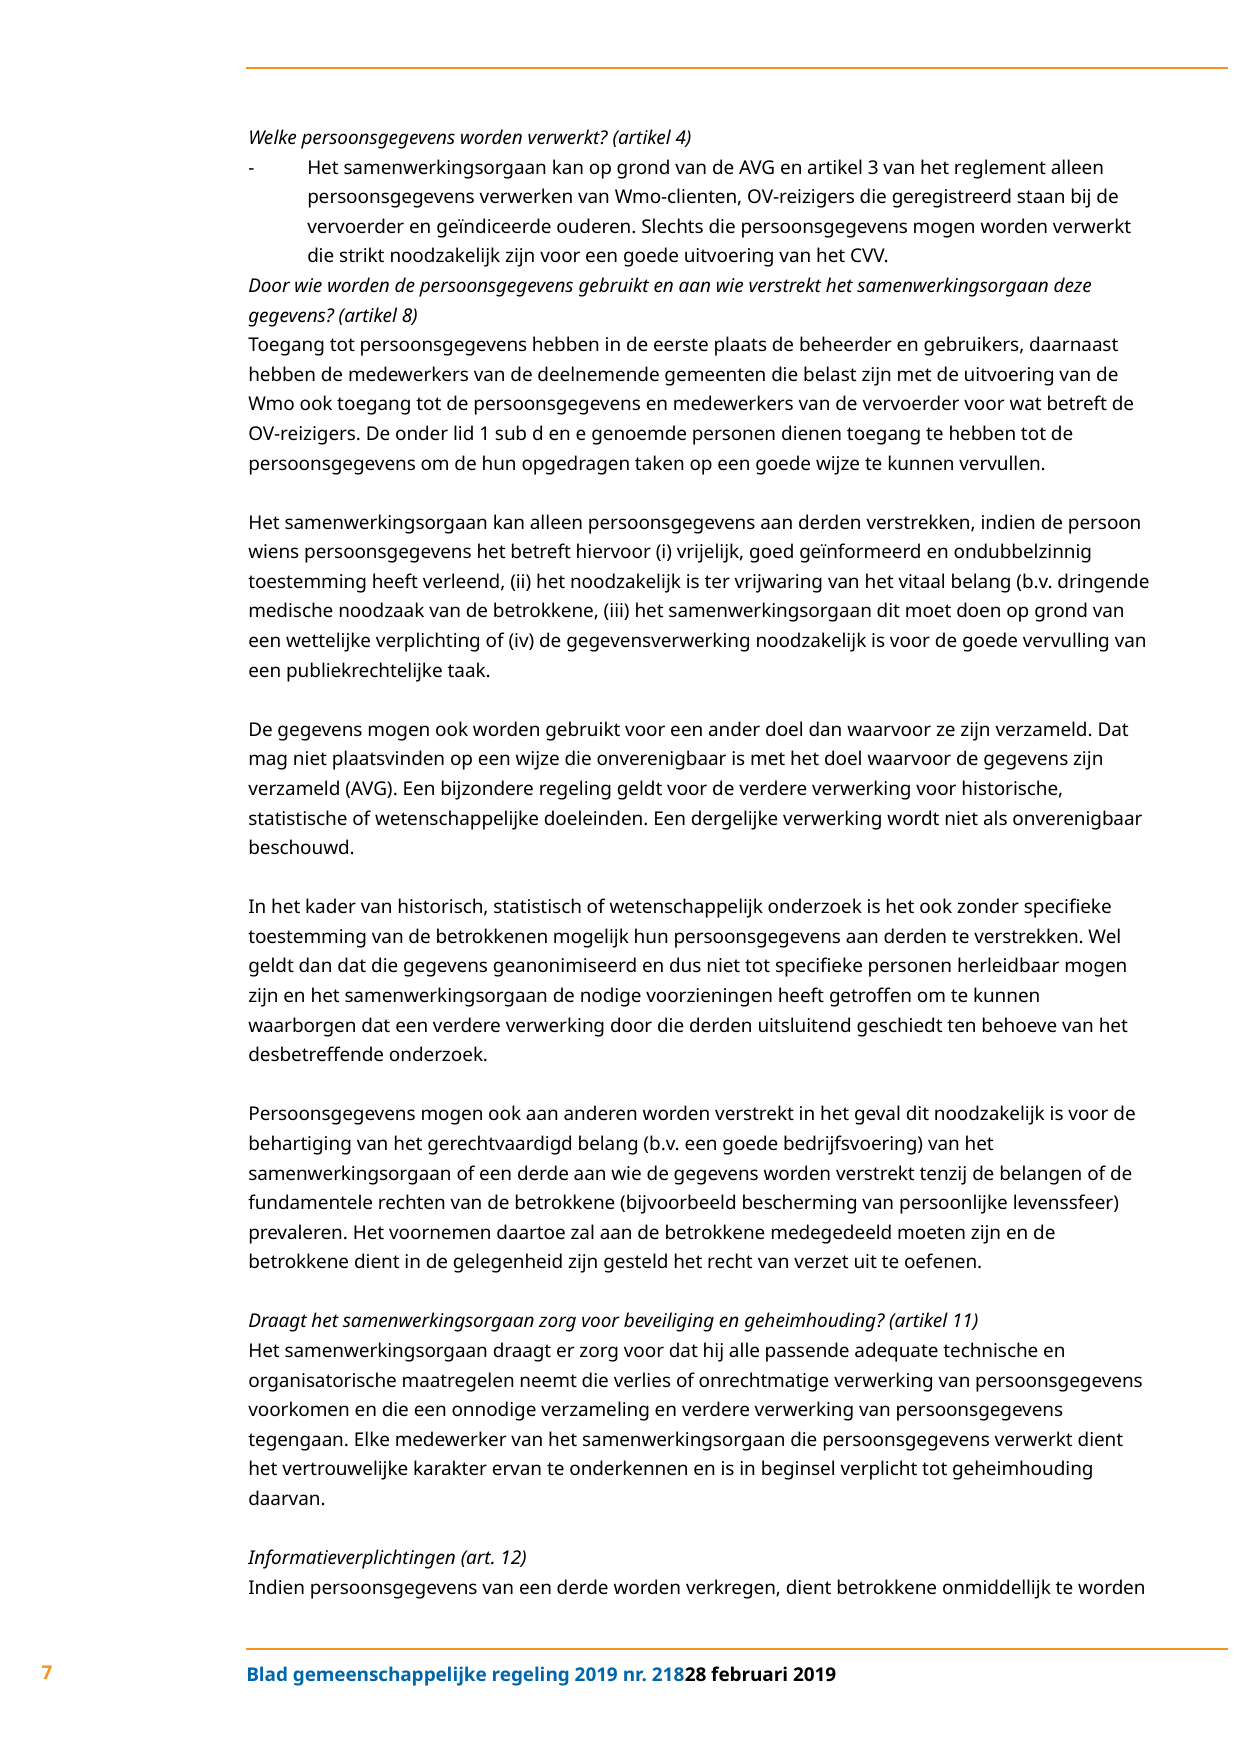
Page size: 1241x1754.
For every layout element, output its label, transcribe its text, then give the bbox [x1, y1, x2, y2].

text Welke persoonsgegevens worden verwerkt? (artikel 4) [248, 124, 1152, 150]
text De gegevens mogen ook worden gebruikt voor een ander doel dan waarvoor ze zijn verzameld. Dat mag niet plaatsvinden op een wijze die onverenigbaar is met het doel waarvoor de gegevens zijn verzameld (AVG). Een bijzondere regeling geldt voor de verdere verwerking voor historische, statistische of wetenschappelijke doeleinden. Een dergelijke verwerking wordt niet als onverenigbaar beschouwd. [248, 716, 1152, 860]
list Het samenwerkingsorgaan kan op grond van de AVG en artikel 3 van het reglement alleen persoonsgegevens verwerken van Wmo-clienten, OV-reizigers die geregistreerd staan bij de vervoerder en geïndiceerde ouderen. Slechts die persoonsgegevens mogen worden verwerkt die strikt noodzakelijk zijn voor een goede uitvoering van het CVV. [248, 154, 1152, 268]
text Persoonsgegevens mogen ook aan anderen worden verstrekt in het geval dit noodzakelijk is voor de behartiging van het gerechtvaardigd belang (b.v. een goede bedrijfsvoering) van het samenwerkingsorgaan of een derde aan wie de gegevens worden verstrekt tenzij de belangen of de fundamentele rechten van de betrokkene (bijvoorbeeld bescherming van persoonlijke levenssfeer) prevaleren. Het voornemen daartoe zal aan de betrokkene medegedeeld moeten zijn en de betrokkene dient in de gelegenheid zijn gesteld het recht van verzet uit te oefenen. [248, 1101, 1152, 1274]
text Draagt het samenwerkingsorgaan zorg voor beveiliging en geheimhouding? (artikel 11) [248, 1308, 1152, 1333]
text Het samenwerkingsorgaan draagt er zorg voor dat hij alle passende adequate technische en organisatorische maatregelen neemt die verlies of onrechtmatige verwerking van persoonsgegevens voorkomen en die een onnodige verzameling en verdere verwerking van persoonsgegevens tegengaan. Elke medewerker van het samenwerkingsorgaan die persoonsgegevens verwerkt dient het vertrouwelijke karakter ervan te onderkennen en is in beginsel verplicht tot geheimhouding daarvan. [248, 1337, 1152, 1511]
text Indien persoonsgegevens van een derde worden verkregen, dient betrokkene onmiddellijk te worden [248, 1574, 1152, 1600]
text In het kader van historisch, statistisch of wetenschappelijk onderzoek is het ook zonder specifieke toestemming van de betrokkenen mogelijk hun persoonsgegevens aan derden te verstrekken. Wel geldt dan dat die gegevens geanonimiseerd en dus niet tot specifieke personen herleidbaar mogen zijn en het samenwerkingsorgaan de nodige voorzieningen heeft getroffen om te kunnen waarborgen dat een verdere verwerking door die derden uitsluitend geschiedt ten behoeve van het desbetreffende onderzoek. [248, 893, 1152, 1067]
text Informatieverplichtingen (art. 12) [248, 1544, 1152, 1570]
text Toegang tot persoonsgegevens hebben in de eerste plaats de beheerder en gebruikers, daarnaast hebben de medewerkers van de deelnemende gemeenten die belast zijn met de uitvoering van de Wmo ook toegang tot de persoonsgegevens en medewerkers van de vervoerder voor wat betreft de OV-reizigers. De onder lid 1 sub d en e genoemde personen dienen toegang te hebben tot de persoonsgegevens om de hun opgedragen taken op een goede wijze te kunnen vervullen. [248, 331, 1152, 476]
text Door wie worden de persoonsgegevens gebruikt en aan wie verstrekt het samenwerkingsorgaan deze gegevens? (artikel 8) [248, 272, 1152, 328]
text Het samenwerkingsorgaan kan alleen persoonsgegevens aan derden verstrekken, indien de persoon wiens persoonsgegevens het betreft hiervoor (i) vrijelijk, goed geïnformeerd en ondubbelzinnig toestemming heeft verleend, (ii) het noodzakelijk is ter vrijwaring van het vitaal belang (b.v. dringende medische noodzaak van de betrokkene, (iii) het samenwerkingsorgaan dit moet doen op grond van een wettelijke verplichting of (iv) de gegevensverwerking noodzakelijk is voor de goede vervulling van een publiekrechtelijke taak. [248, 509, 1152, 683]
picture [41, 47, 231, 172]
